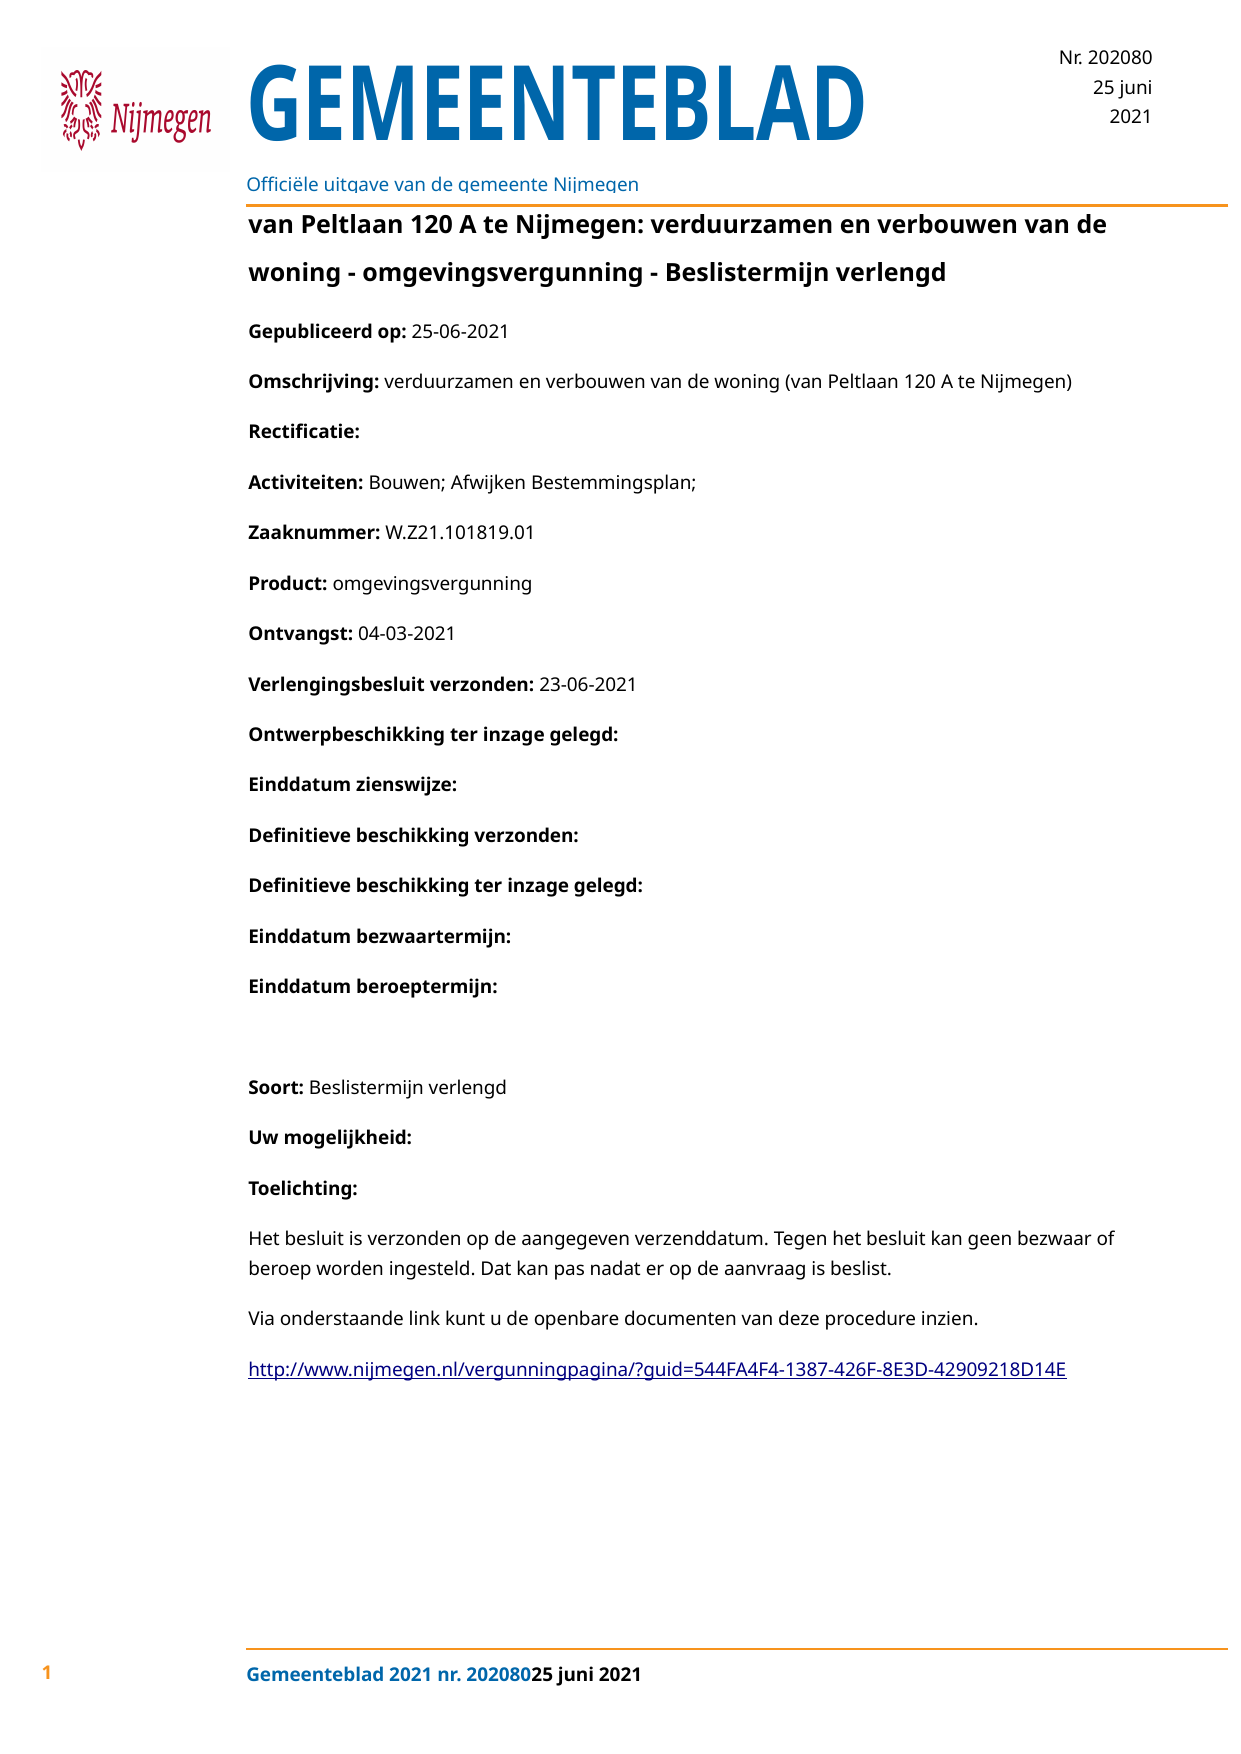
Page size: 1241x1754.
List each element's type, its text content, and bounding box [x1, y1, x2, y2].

text Definitieve beschikking verzonden: [248, 822, 1152, 848]
text Verlengingsbesluit verzonden: 23-06-2021 [248, 671, 1152, 697]
text Gepubliceerd op: 25-06-2021 [248, 318, 1152, 344]
text Zaaknummer: W.Z21.101819.01 [248, 519, 1152, 545]
text Einddatum bezwaartermijn: [248, 923, 1152, 949]
text Toelichting: [248, 1175, 1152, 1201]
text Ontwerpbeschikking ter inzage gelegd: [248, 721, 1152, 747]
text Einddatum zienswijze: [248, 772, 1152, 797]
text Product: omgevingsvergunning [248, 570, 1152, 596]
text Ontvangst: 04-03-2021 [248, 620, 1152, 646]
text Einddatum beroeptermijn: [248, 973, 1152, 999]
text Soort: Beslistermijn verlengd [248, 1074, 1152, 1100]
text Via onderstaande link kunt u de openbare documenten van deze procedure inzien. [248, 1305, 1152, 1331]
picture [41, 47, 231, 172]
text Definitieve beschikking ter inzage gelegd: [248, 872, 1152, 898]
text Rectificatie: [248, 419, 1152, 444]
text Het besluit is verzonden op de aangegeven verzenddatum. Tegen het besluit kan geen bezwaar of beroep worden ingesteld. Dat kan pas nadat er op de aanvraag is beslist. [248, 1225, 1152, 1281]
text van Peltlaan 120 A te Nijmegen: verduurzamen en verbouwen van de woning - omgevingsvergunning - Beslistermijn verlengd [248, 207, 1152, 288]
text Activiteiten: Bouwen; Afwijken Bestemmingsplan; [248, 469, 1152, 495]
text http://www.nijmegen.nl/vergunningpagina/?guid=544FA4F4-1387-426F-8E3D-42909218D14E [248, 1356, 1152, 1382]
text Uw mogelijkheid: [248, 1124, 1152, 1150]
text Omschrijving: verduurzamen en verbouwen van de woning (van Peltlaan 120 A te Nijmegen) [248, 368, 1152, 394]
